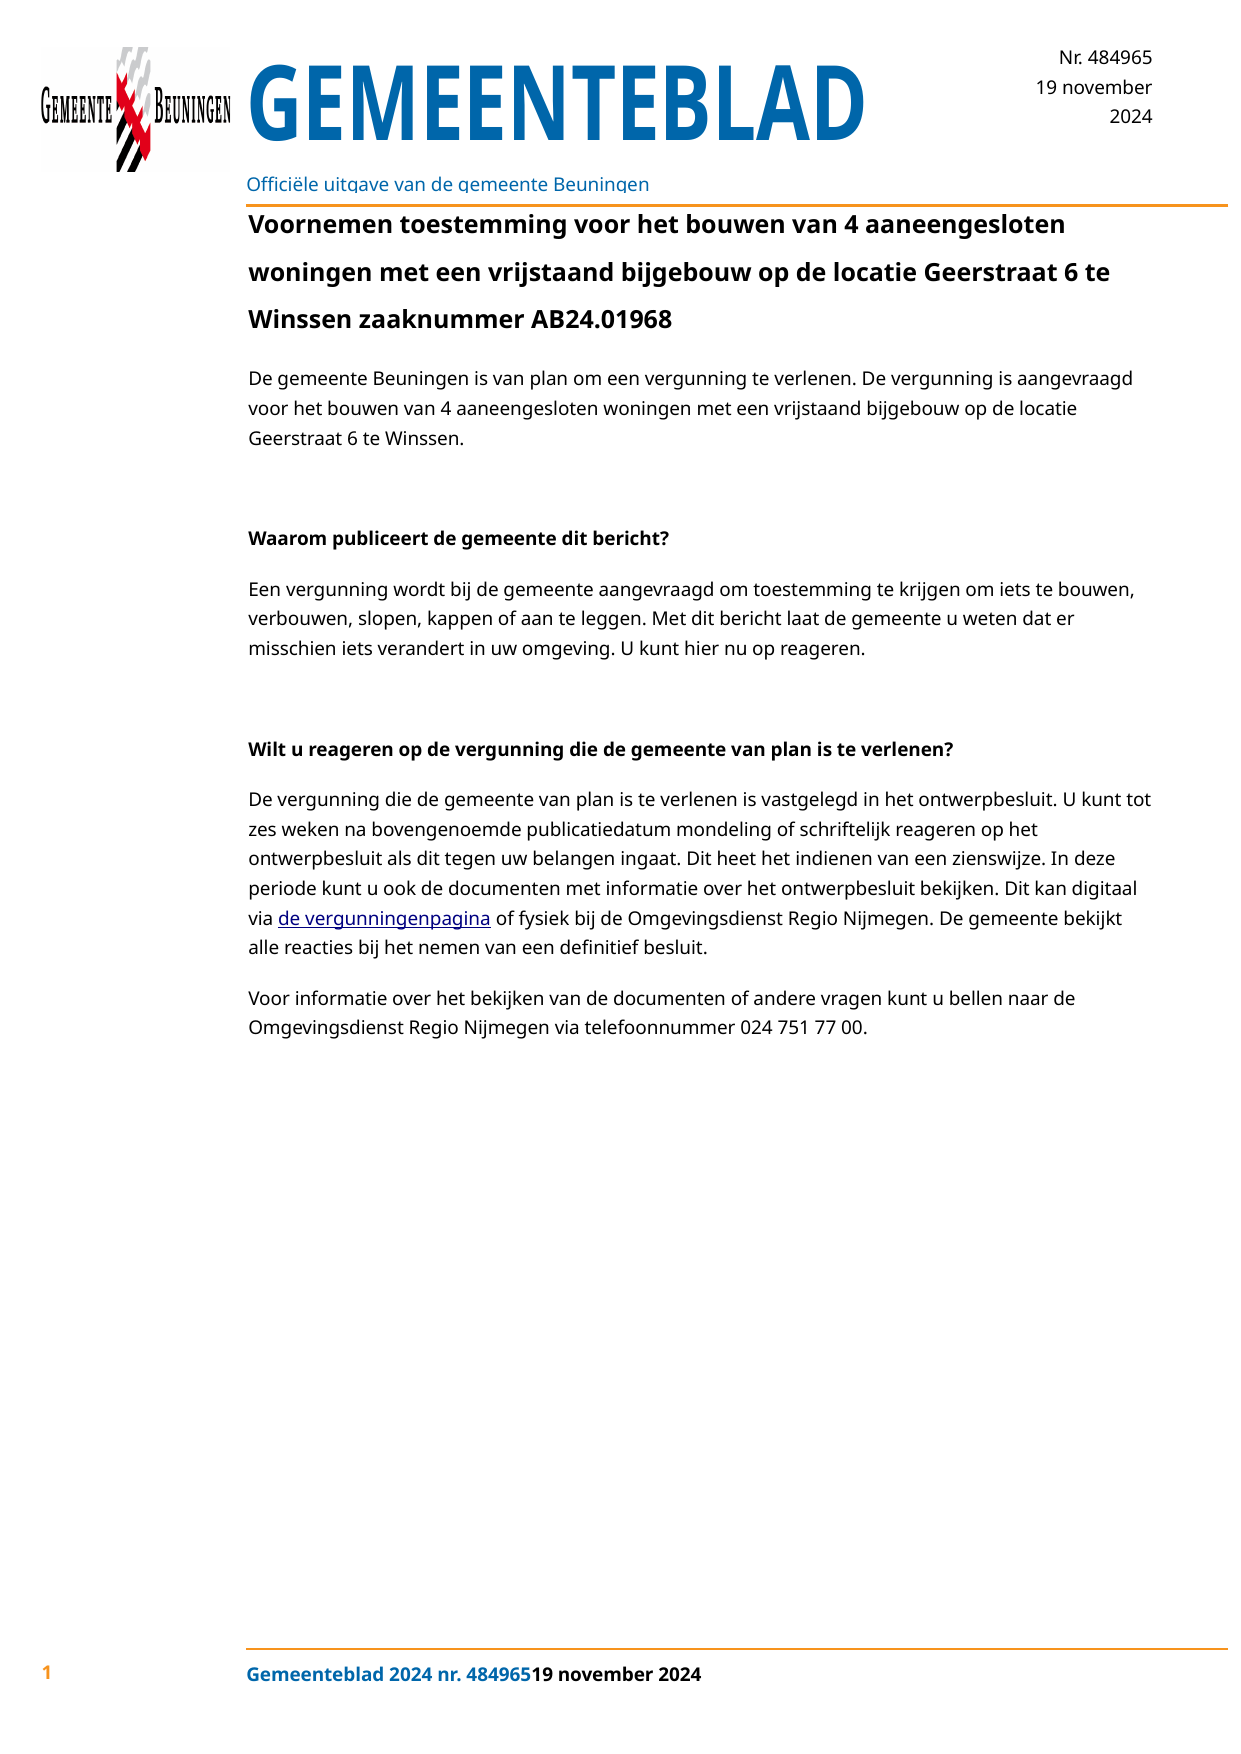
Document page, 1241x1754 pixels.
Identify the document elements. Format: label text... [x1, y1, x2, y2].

text Waarom publiceert de gemeente dit bericht? [248, 526, 1152, 551]
text De vergunning die de gemeente van plan is te verlenen is vastgelegd in het ontwerpbesluit. U kunt tot zes weken na bovengenoemde publicatiedatum mondeling of schriftelijk reageren op het ontwerpbesluit als dit tegen uw belangen ingaat. Dit heet het indienen van een zienswijze. In deze periode kunt u ook de documenten met informatie over het ontwerpbesluit bekijken. Dit kan digitaal via de vergunningenpagina of fysiek bij de Omgevingsdienst Regio Nijmegen. De gemeente bekijkt alle reacties bij het nemen van een definitief besluit. [248, 786, 1152, 960]
text De gemeente Beuningen is van plan om een vergunning te verlenen. De vergunning is aangevraagd voor het bouwen van 4 aaneengesloten woningen met een vrijstaand bijgebouw op de locatie Geerstraat 6 te Winssen. [248, 366, 1152, 450]
text Een vergunning wordt bij de gemeente aangevraagd om toestemming te krijgen om iets te bouwen, verbouwen, slopen, kappen of aan te leggen. Met dit bericht laat de gemeente u weten dat er misschien iets verandert in uw omgeving. U kunt hier nu op reageren. [248, 576, 1152, 661]
text Voornemen toestemming voor het bouwen van 4 aaneengesloten woningen met een vrijstaand bijgebouw op de locatie Geerstraat 6 te Winssen zaaknummer AB24.01968 [248, 207, 1152, 336]
text Voor informatie over het bekijken van de documenten of andere vragen kunt u bellen naar de Omgevingsdienst Regio Nijmegen via telefoonnummer 024 751 77 00. [248, 985, 1152, 1040]
text Wilt u reageren op de vergunning die de gemeente van plan is te verlenen? [248, 736, 1152, 762]
picture [41, 47, 231, 172]
